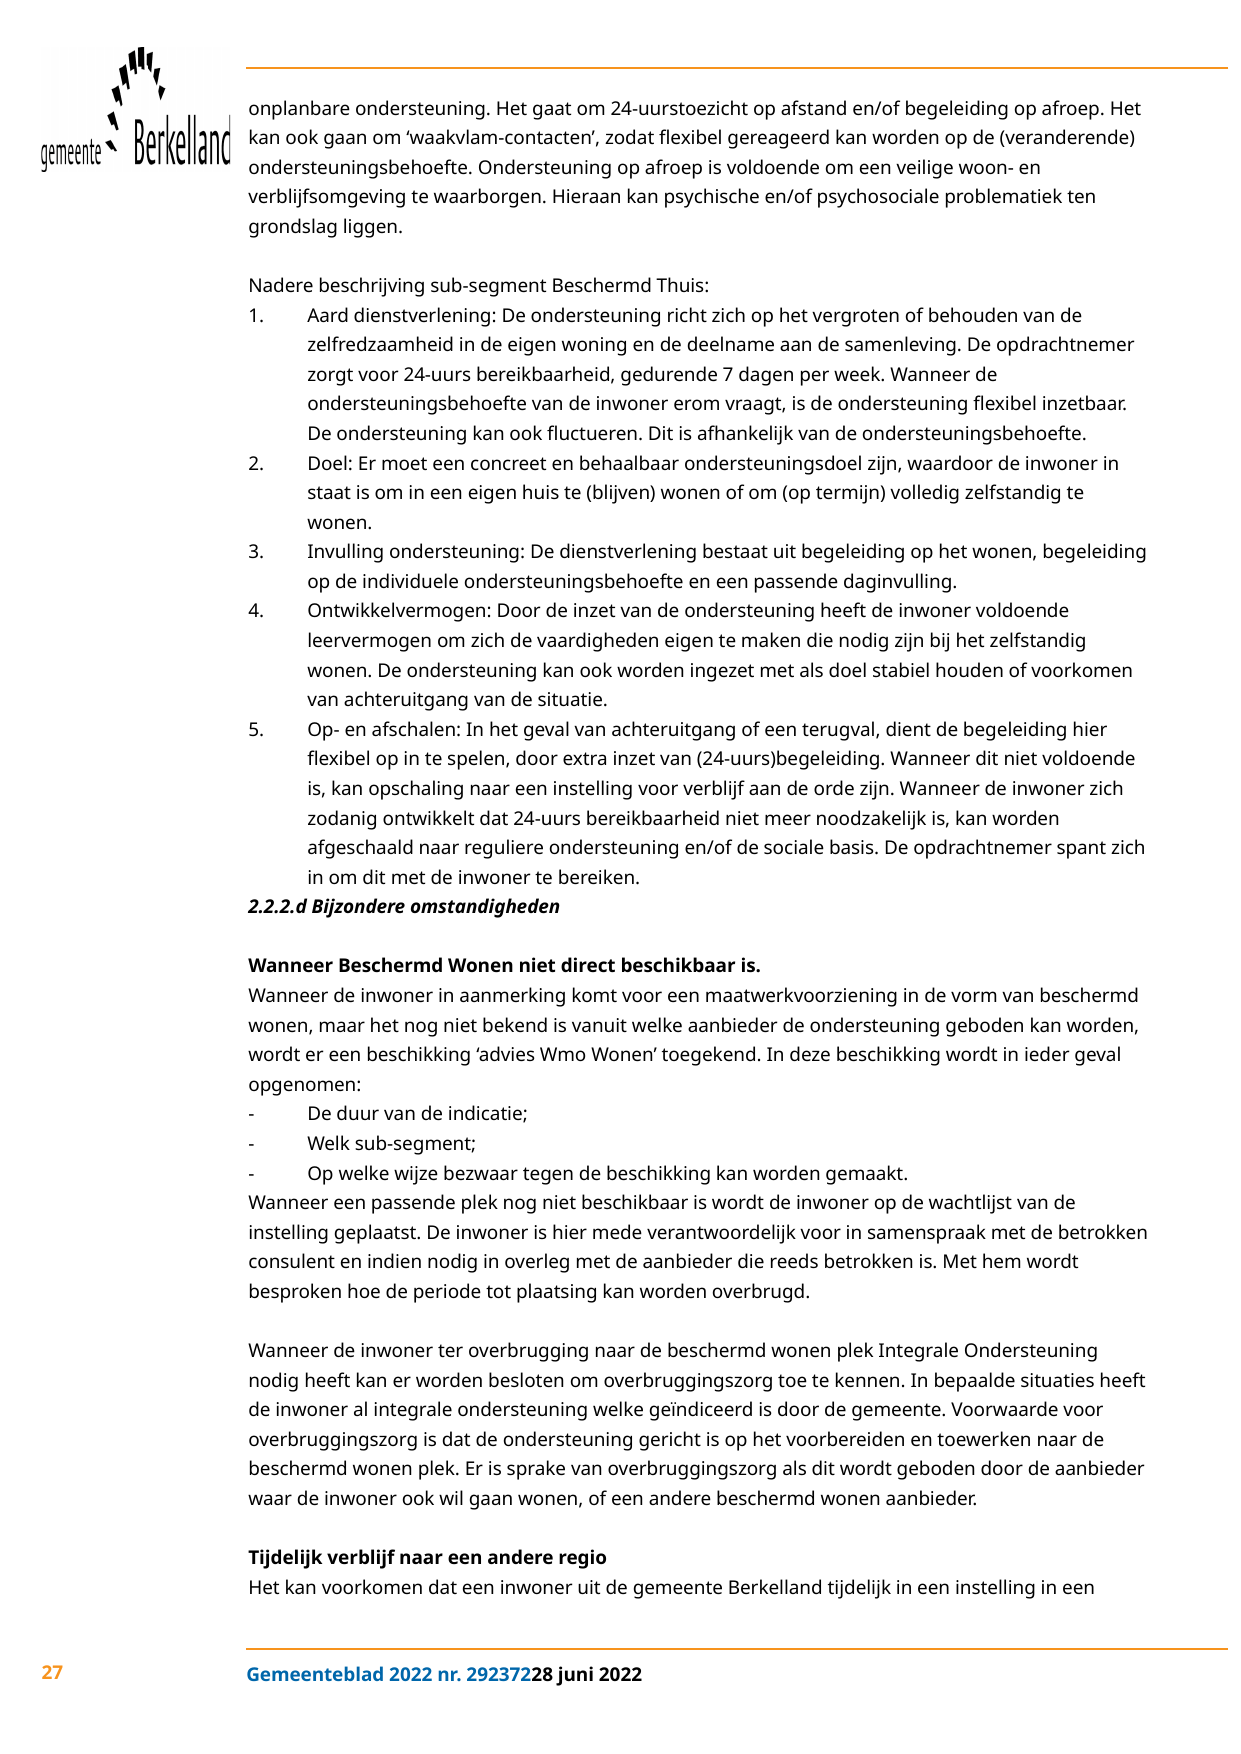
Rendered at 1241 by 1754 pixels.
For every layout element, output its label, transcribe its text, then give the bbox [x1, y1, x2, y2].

text Tijdelijk verblijf naar een andere regio [248, 1544, 1152, 1570]
text Wanneer een passende plek nog niet beschikbaar is wordt de inwoner op de wachtlijst van de instelling geplaatst. De inwoner is hier mede verantwoordelijk voor in samenspraak met de betrokken consulent en indien nodig in overleg met de aanbieder die reeds betrokken is. Met hem wordt besproken hoe de periode tot plaatsing kan worden overbrugd. [248, 1189, 1152, 1304]
list De duur van de indicatie; [248, 1101, 1152, 1126]
list Invulling ondersteuning: De dienstverlening bestaat uit begeleiding op het wonen, begeleiding op de individuele ondersteuningsbehoefte en een passende daginvulling. [248, 538, 1152, 594]
list Op- en afschalen: In het geval van achteruitgang of een terugval, dient de begeleiding hier flexibel op in te spelen, door extra inzet van (24-uurs)begeleiding. Wanneer dit niet voldoende is, kan opschaling naar een instelling voor verblijf aan de orde zijn. Wanneer de inwoner zich zodanig ontwikkelt dat 24-uurs bereikbaarheid niet meer noodzakelijk is, kan worden afgeschaald naar reguliere ondersteuning en/of de sociale basis. De opdrachtnemer spant zich in om dit met de inwoner te bereiken. [248, 716, 1152, 890]
text Wanneer de inwoner ter overbrugging naar de beschermd wonen plek Integrale Ondersteuning nodig heeft kan er worden besloten om overbruggingszorg toe te kennen. In bepaalde situaties heeft de inwoner al integrale ondersteuning welke geïndiceerd is door de gemeente. Voorwaarde voor overbruggingszorg is dat de ondersteuning gericht is op het voorbereiden en toewerken naar de beschermd wonen plek. Er is sprake van overbruggingszorg als dit wordt geboden door de aanbieder waar de inwoner ook wil gaan wonen, of een andere beschermd wonen aanbieder. [248, 1337, 1152, 1511]
list Aard dienstverlening: De ondersteuning richt zich op het vergroten of behouden van de zelfredzaamheid in de eigen woning en de deelname aan de samenleving. De opdrachtnemer zorgt voor 24-uurs bereikbaarheid, gedurende 7 dagen per week. Wanneer de ondersteuningsbehoefte van de inwoner erom vraagt, is de ondersteuning flexibel inzetbaar. De ondersteuning kan ook fluctueren. Dit is afhankelijk van de ondersteuningsbehoefte. [248, 302, 1152, 446]
text Wanneer de inwoner in aanmerking komt voor een maatwerkvoorziening in de vorm van beschermd wonen, maar het nog niet bekend is vanuit welke aanbieder de ondersteuning geboden kan worden, wordt er een beschikking ‘advies Wmo Wonen’ toegekend. In deze beschikking wordt in ieder geval opgenomen: [248, 982, 1152, 1097]
text onplanbare ondersteuning. Het gaat om 24-uurstoezicht op afstand en/of begeleiding op afroep. Het kan ook gaan om ‘waakvlam-contacten’, zodat flexibel gereageerd kan worden op de (veranderende) ondersteuningsbehoefte. Ondersteuning op afroep is voldoende om een veilige woon- en verblijfsomgeving te waarborgen. Hieraan kan psychische en/of psychosociale problematiek ten grondslag liggen. [248, 95, 1152, 239]
list Welk sub-segment; [248, 1130, 1152, 1156]
list Op welke wijze bezwaar tegen de beschikking kan worden gemaakt. [248, 1160, 1152, 1186]
text 2.2.2.d Bijzondere omstandigheden [248, 893, 1152, 919]
text Wanneer Beschermd Wonen niet direct beschikbaar is. [248, 953, 1152, 978]
list Doel: Er moet een concreet en behaalbaar ondersteuningsdoel zijn, waardoor de inwoner in staat is om in een eigen huis te (blijven) wonen of om (op termijn) volledig zelfstandig te wonen. [248, 450, 1152, 535]
text Nadere beschrijving sub-segment Beschermd Thuis: [248, 272, 1152, 298]
picture [41, 47, 231, 172]
list Ontwikkelvermogen: Door de inzet van de ondersteuning heeft de inwoner voldoende leervermogen om zich de vaardigheden eigen te maken die nodig zijn bij het zelfstandig wonen. De ondersteuning kan ook worden ingezet met als doel stabiel houden of voorkomen van achteruitgang van de situatie. [248, 598, 1152, 712]
text Het kan voorkomen dat een inwoner uit de gemeente Berkelland tijdelijk in een instelling in een [248, 1574, 1152, 1600]
